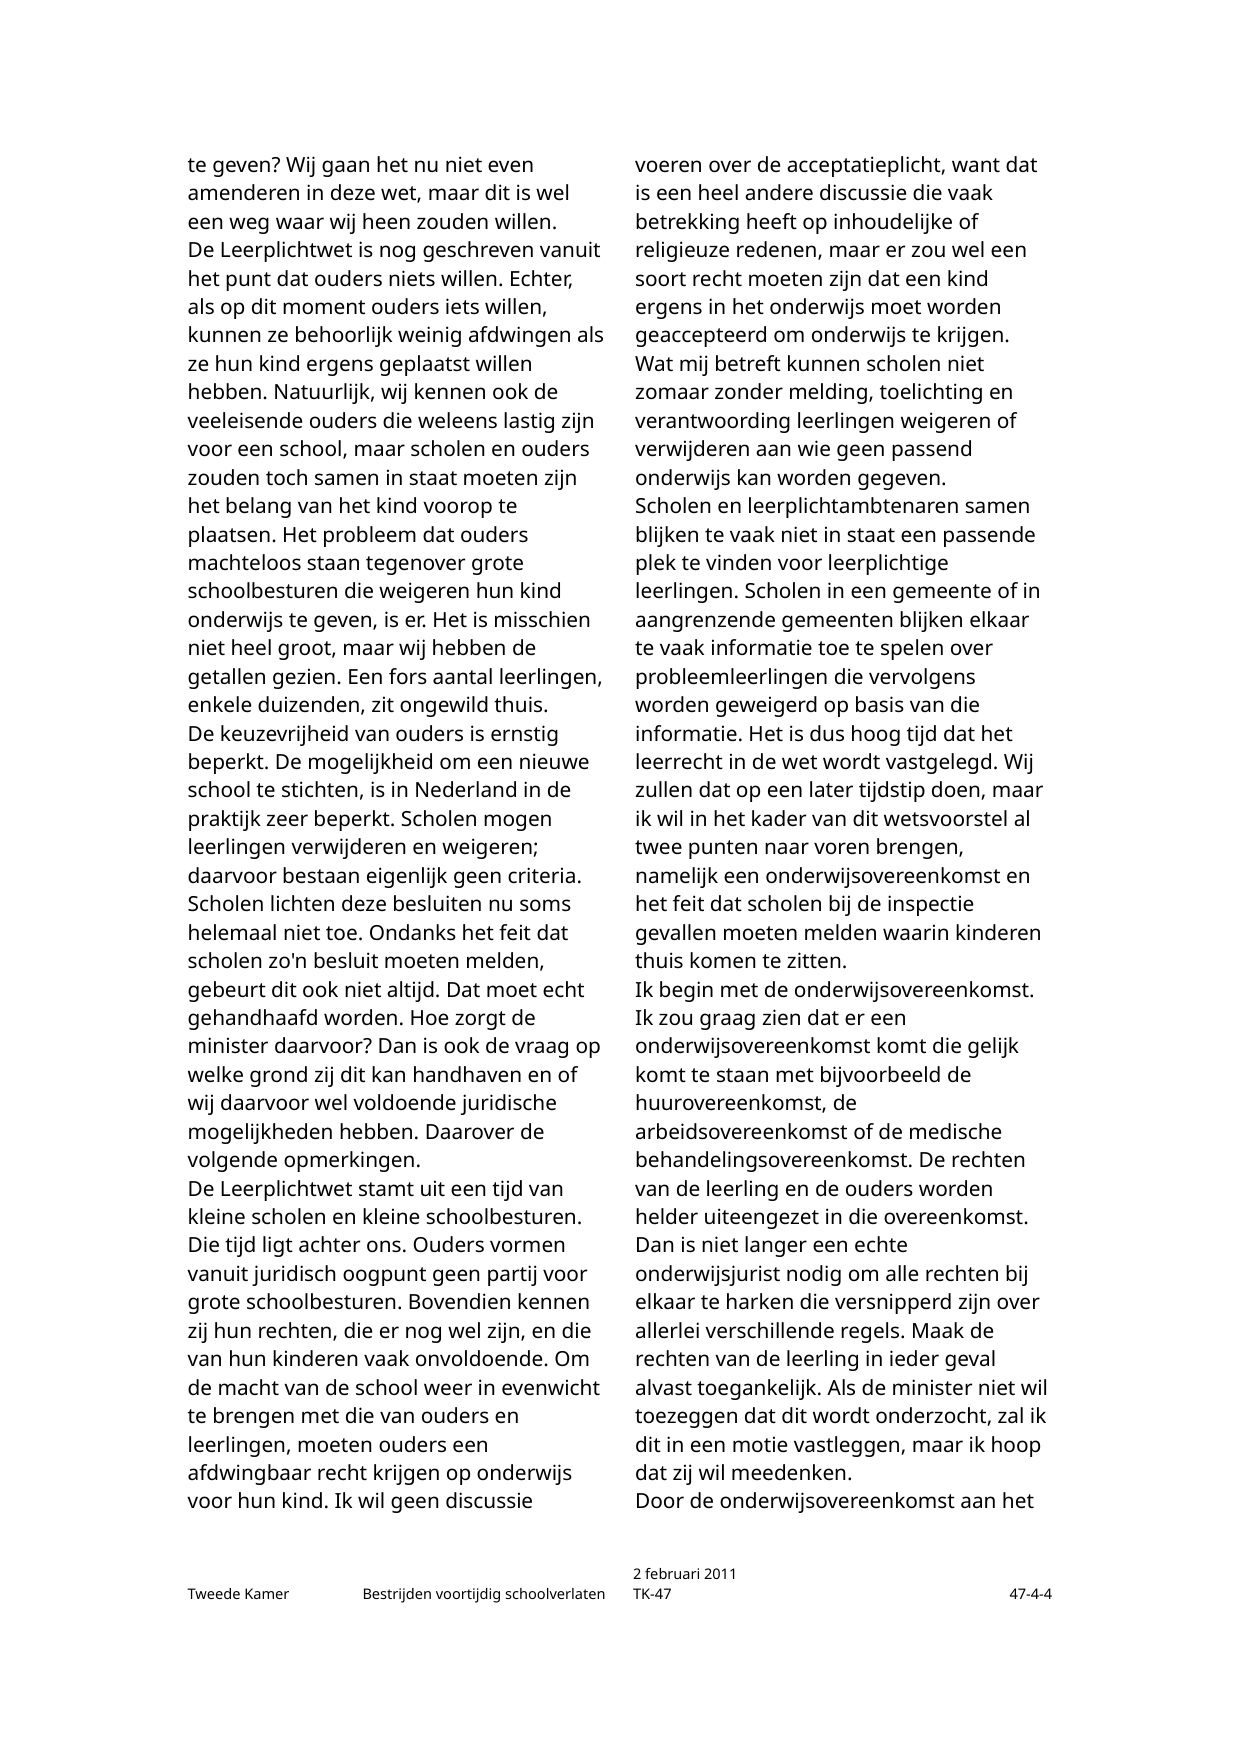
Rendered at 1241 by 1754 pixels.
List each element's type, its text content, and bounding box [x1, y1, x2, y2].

text De Leerplichtwet stamt uit een tijd van kleine scholen en kleine schoolbesturen. Die tijd ligt achter ons. Ouders vormen vanuit juridisch oogpunt geen partij voor grote schoolbesturen. Bovendien kennen zij hun rechten, die er nog wel zijn, en die van hun kinderen vaak onvoldoende. Om de macht van de school weer in evenwicht te brengen met die van ouders en leerlingen, moeten ouders een afdwingbaar recht krijgen op onderwijs voor hun kind. Ik wil geen discussie [187, 1174, 605, 1515]
text De keuzevrijheid van ouders is ernstig beperkt. De mogelijkheid om een nieuwe school te stichten, is in Nederland in de praktijk zeer beperkt. Scholen mogen leerlingen verwijderen en weigeren; daarvoor bestaan eigenlijk geen criteria. Scholen lichten deze besluiten nu soms helemaal niet toe. Ondanks het feit dat scholen zo'n besluit moeten melden, gebeurt dit ook niet altijd. Dat moet echt gehandhaafd worden. Hoe zorgt de minister daarvoor? Dan is ook de vraag op welke grond zij dit kan handhaven en of wij daarvoor wel voldoende juridische mogelijkheden hebben. Daarover de volgende opmerkingen. [187, 719, 605, 1174]
text Scholen en leerplichtambtenaren samen blijken te vaak niet in staat een passende plek te vinden voor leerplichtige leerlingen. Scholen in een gemeente of in aangrenzende gemeenten blijken elkaar te vaak informatie toe te spelen over probleemleerlingen die vervolgens worden geweigerd op basis van die informatie. Het is dus hoog tijd dat het leerrecht in de wet wordt vastgelegd. Wij zullen dat op een later tijdstip doen, maar ik wil in het kader van dit wetsvoorstel al twee punten naar voren brengen, namelijk een onderwijsovereenkomst en het feit dat scholen bij de inspectie gevallen moeten melden waarin kinderen thuis komen te zitten. [635, 491, 1053, 975]
text te geven? Wij gaan het nu niet even amenderen in deze wet, maar dit is wel een weg waar wij heen zouden willen. [187, 150, 605, 235]
text De Leerplichtwet is nog geschreven vanuit het punt dat ouders niets willen. Echter, als op dit moment ouders iets willen, kunnen ze behoorlijk weinig afdwingen als ze hun kind ergens geplaatst willen hebben. Natuurlijk, wij kennen ook de veeleisende ouders die weleens lastig zijn voor een school, maar scholen en ouders zouden toch samen in staat moeten zijn het belang van het kind voorop te plaatsen. Het probleem dat ouders machteloos staan tegenover grote schoolbesturen die weigeren hun kind onderwijs te geven, is er. Het is misschien niet heel groot, maar wij hebben de getallen gezien. Een fors aantal leerlingen, enkele duizenden, zit ongewild thuis. [187, 235, 605, 719]
text Door de onderwijsovereenkomst aan het [635, 1487, 1053, 1515]
text voeren over de acceptatieplicht, want dat is een heel andere discussie die vaak betrekking heeft op inhoudelijke of religieuze redenen, maar er zou wel een soort recht moeten zijn dat een kind ergens in het onderwijs moet worden geaccepteerd om onderwijs te krijgen. Wat mij betreft kunnen scholen niet zomaar zonder melding, toelichting en verantwoording leerlingen weigeren of verwijderen aan wie geen passend onderwijs kan worden gegeven. [635, 150, 1053, 491]
text Ik begin met de onderwijsovereenkomst. Ik zou graag zien dat er een onderwijsovereenkomst komt die gelijk komt te staan met bijvoorbeeld de huurovereenkomst, de arbeidsovereenkomst of de medische behandelingsovereenkomst. De rechten van de leerling en de ouders worden helder uiteengezet in die overeenkomst. Dan is niet langer een echte onderwijsjurist nodig om alle rechten bij elkaar te harken die versnipperd zijn over allerlei verschillende regels. Maak de rechten van de leerling in ieder geval alvast toegankelijk. Als de minister niet wil toezeggen dat dit wordt onderzocht, zal ik dit in een motie vastleggen, maar ik hoop dat zij wil meedenken. [635, 975, 1053, 1487]
